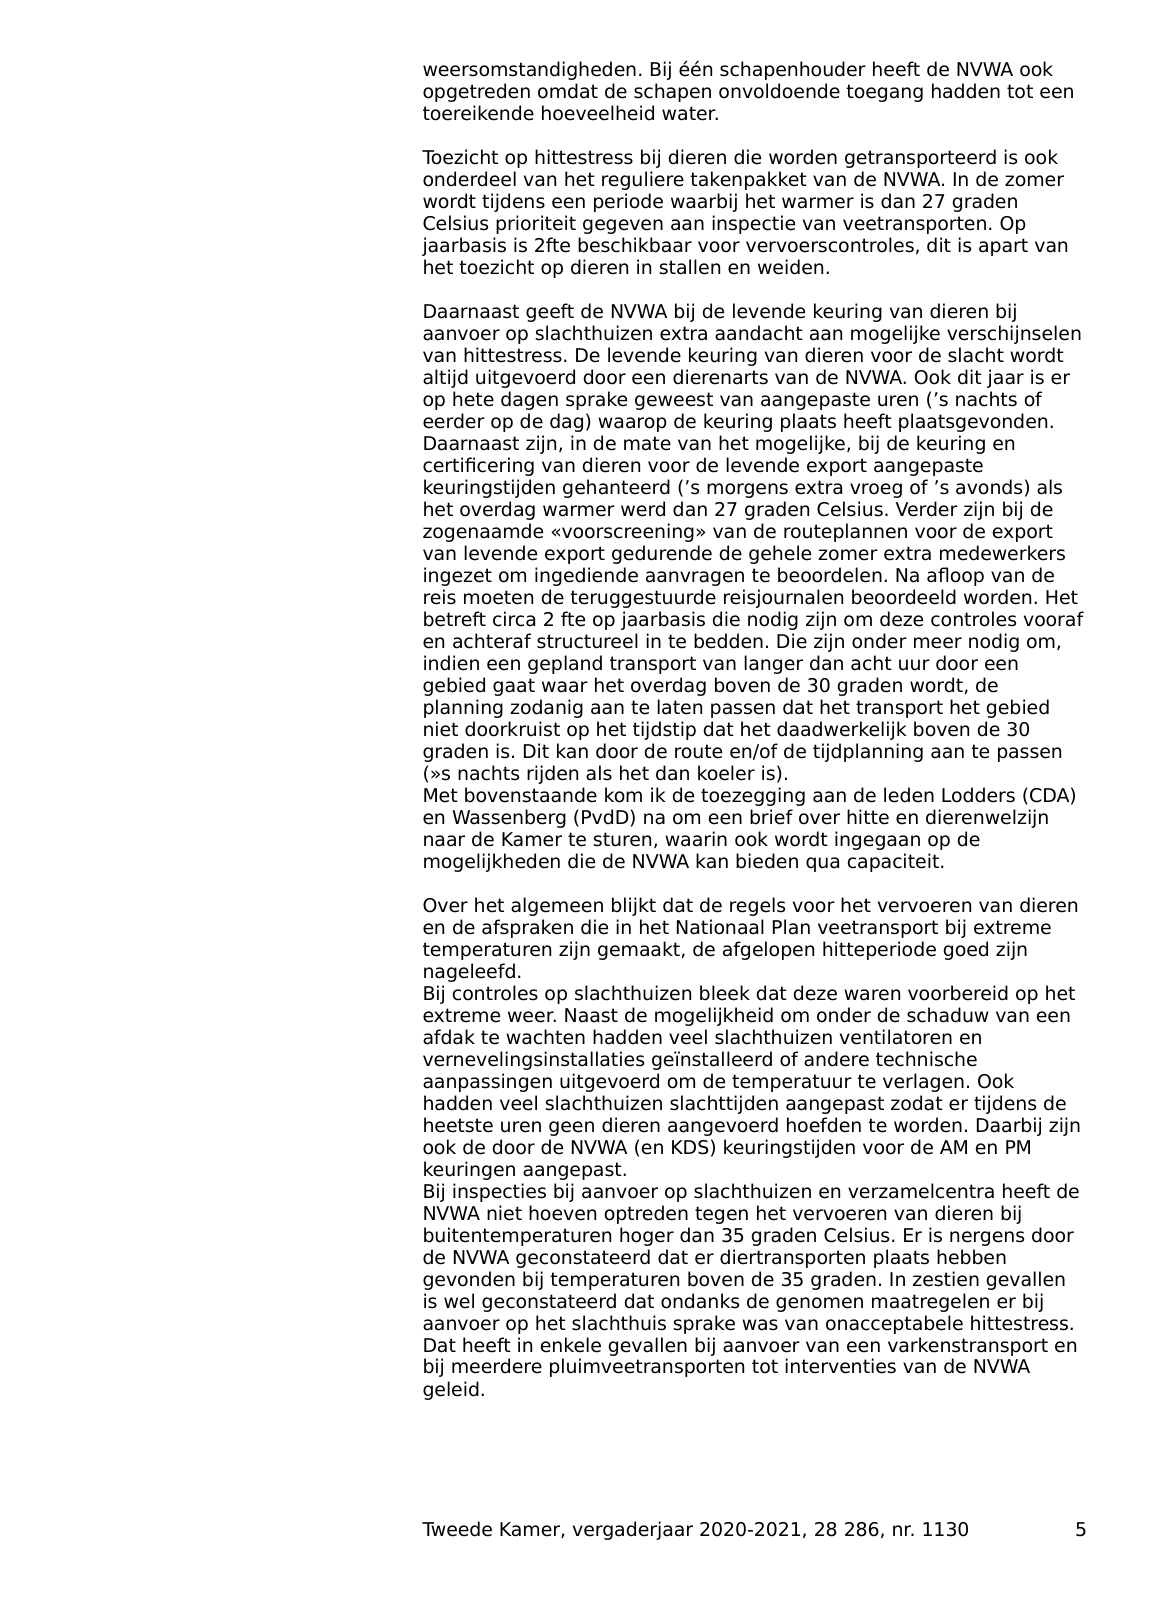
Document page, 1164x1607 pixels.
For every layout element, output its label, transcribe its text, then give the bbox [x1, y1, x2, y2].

text Bij controles op slachthuizen bleek dat deze waren voorbereid op het extreme weer. Naast de mogelijkheid om onder de schaduw van een afdak te wachten hadden veel slachthuizen ventilatoren en vernevelingsinstallaties geïnstalleerd of andere technische aanpassingen uitgevoerd om de temperatuur te verlagen. Ook hadden veel slachthuizen slachttijden aangepast zodat er tijdens de heetste uren geen dieren aangevoerd hoefden te worden. Daarbij zijn ook de door de NVWA (en KDS) keuringstijden voor de AM en PM keuringen aangepast. [422, 983, 1087, 1181]
text Bij inspecties bij aanvoer op slachthuizen en verzamelcentra heeft de NVWA niet hoeven optreden tegen het vervoeren van dieren bij buitentemperaturen hoger dan 35 graden Celsius. Er is nergens door de NVWA geconstateerd dat er diertransporten plaats hebben gevonden bij temperaturen boven de 35 graden. In zestien gevallen is wel geconstateerd dat ondanks de genomen maatregelen er bij aanvoer op het slachthuis sprake was van onacceptabele hittestress. Dat heeft in enkele gevallen bij aanvoer van een varkenstransport en bij meerdere pluimveetransporten tot interventies van de NVWA geleid. [422, 1181, 1087, 1400]
text Met bovenstaande kom ik de toezegging aan de leden Lodders (CDA) en Wassenberg (PvdD) na om een brief over hitte en dierenwelzijn naar de Kamer te sturen, waarin ook wordt ingegaan op de mogelijkheden die de NVWA kan bieden qua capaciteit. [422, 785, 1087, 873]
text Daarnaast geeft de NVWA bij de levende keuring van dieren bij aanvoer op slachthuizen extra aandacht aan mogelijke verschijnselen van hittestress. De levende keuring van dieren voor de slacht wordt altijd uitgevoerd door een dierenarts van de NVWA. Ook dit jaar is er op hete dagen sprake geweest van aangepaste uren (’s nachts of eerder op de dag) waarop de keuring plaats heeft plaatsgevonden. Daarnaast zijn, in de mate van het mogelijke, bij de keuring en certificering van dieren voor de levende export aangepaste keuringstijden gehanteerd (’s morgens extra vroeg of ’s avonds) als het overdag warmer werd dan 27 graden Celsius. Verder zijn bij de zogenaamde «voorscreening» van de routeplannen voor de export van levende export gedurende de gehele zomer extra medewerkers ingezet om ingediende aanvragen te beoordelen. Na afloop van de reis moeten de teruggestuurde reisjournalen beoordeeld worden. Het betreft circa 2 fte op jaarbasis die nodig zijn om deze controles vooraf en achteraf structureel in te bedden. Die zijn onder meer nodig om, indien een gepland transport van langer dan acht uur door een gebied gaat waar het overdag boven de 30 graden wordt, de planning zodanig aan te laten passen dat het transport het gebied niet doorkruist op het tijdstip dat het daadwerkelijk boven de 30 graden is. Dit kan door de route en/of de tijdplanning aan te passen (»s nachts rijden als het dan koeler is). [422, 301, 1087, 785]
text Over het algemeen blijkt dat de regels voor het vervoeren van dieren en de afspraken die in het Nationaal Plan veetransport bij extreme temperaturen zijn gemaakt, de afgelopen hitteperiode goed zijn nageleefd. [422, 895, 1087, 983]
text Toezicht op hittestress bij dieren die worden getransporteerd is ook onderdeel van het reguliere takenpakket van de NVWA. In de zomer wordt tijdens een periode waarbij het warmer is dan 27 graden Celsius prioriteit gegeven aan inspectie van veetransporten. Op jaarbasis is 2fte beschikbaar voor vervoerscontroles, dit is apart van het toezicht op dieren in stallen en weiden. [422, 147, 1087, 279]
text weersomstandigheden. Bij één schapenhouder heeft de NVWA ook opgetreden omdat de schapen onvoldoende toegang hadden tot een toereikende hoeveelheid water. [422, 59, 1087, 125]
